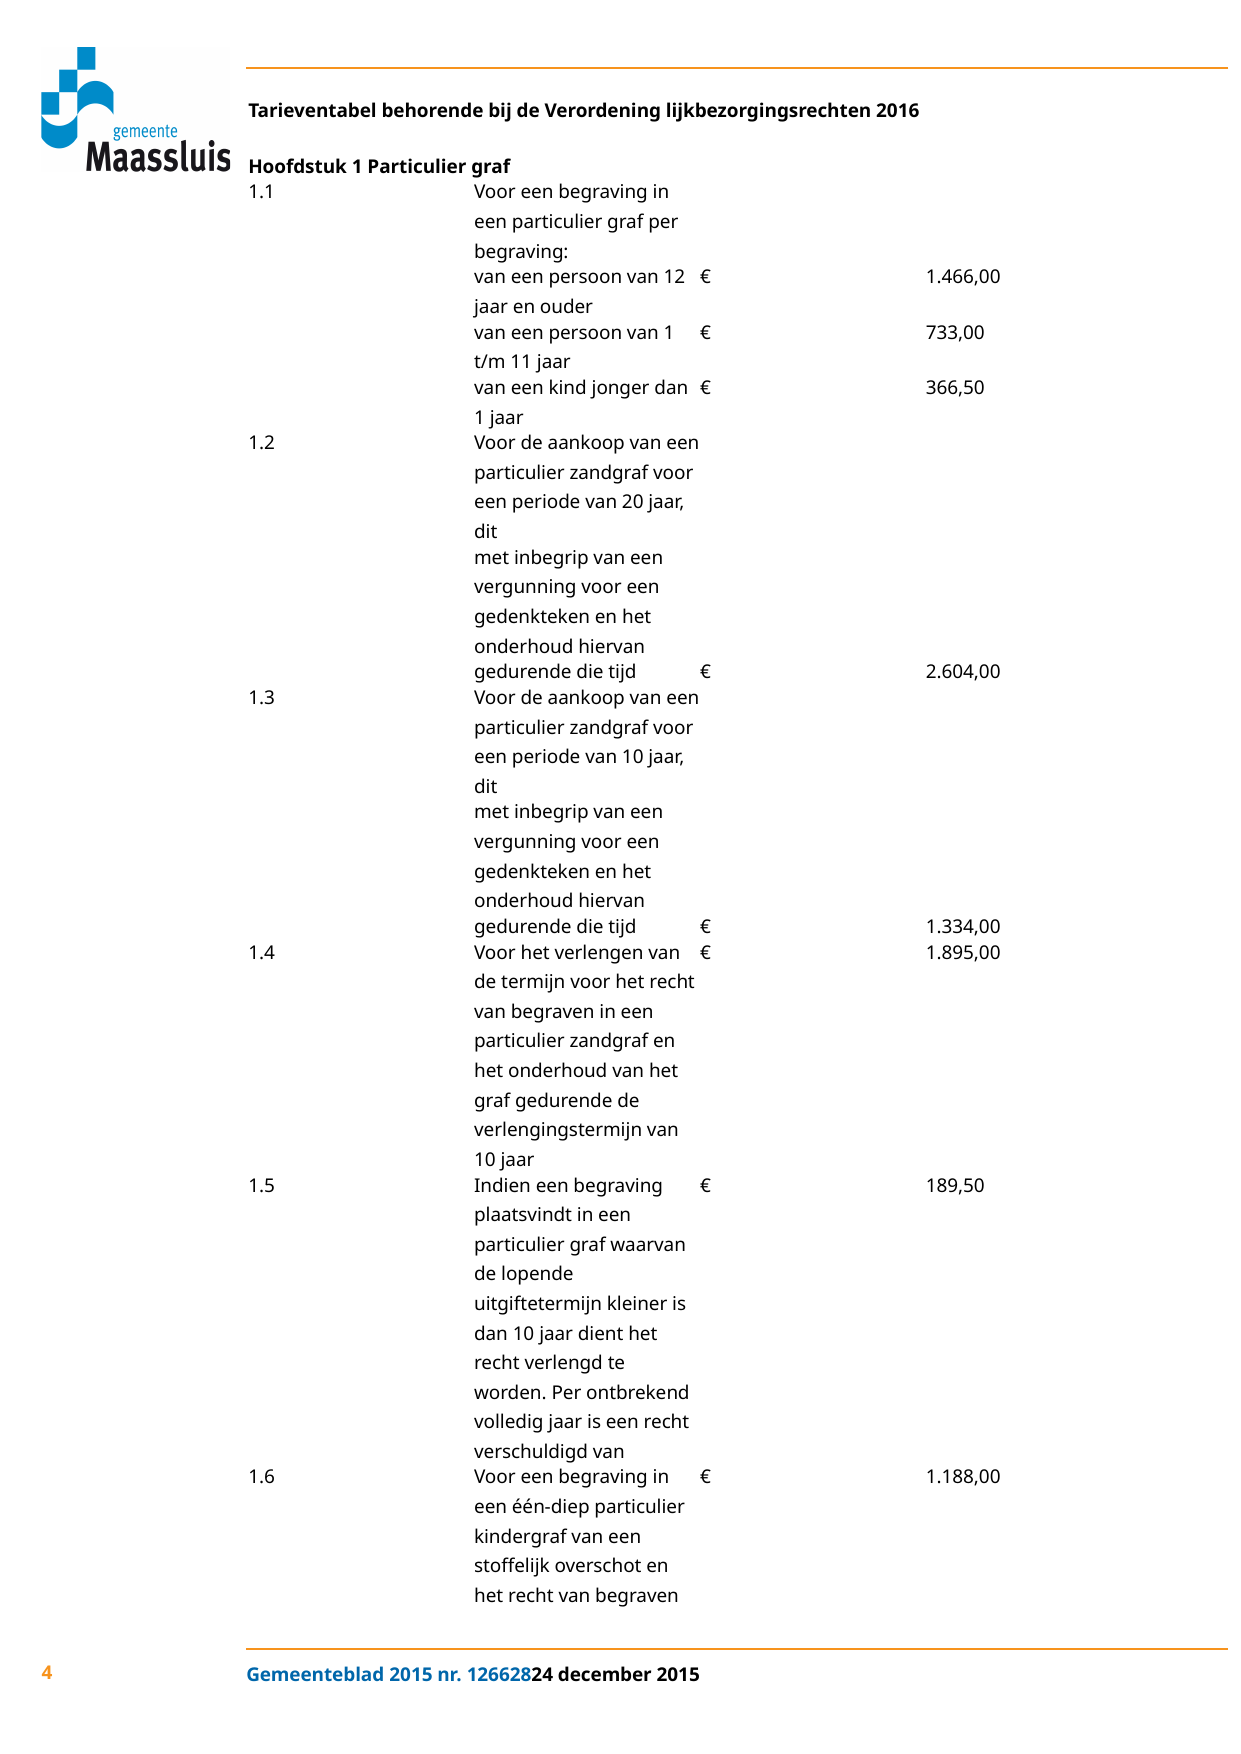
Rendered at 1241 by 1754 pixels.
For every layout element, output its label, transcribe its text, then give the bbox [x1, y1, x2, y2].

table_cell 1.895,00 [926, 939, 1152, 1172]
table_cell 1.5 [248, 1172, 474, 1464]
table_cell [700, 684, 926, 799]
table_cell Voor de aankoop van een particulier zandgraf voor een periode van 10 jaar, dit [474, 684, 700, 799]
table_cell [248, 544, 474, 658]
table_cell 1.1 [248, 179, 474, 264]
table_cell [700, 544, 926, 658]
table_cell van een kind jonger dan 1 jaar [474, 374, 700, 429]
table_cell [248, 319, 474, 374]
table_cell [926, 799, 1152, 913]
table_cell [700, 179, 926, 264]
table_header Hoofdstuk 1 Particulier graf [248, 153, 700, 179]
table_cell € [700, 1172, 926, 1464]
table_cell € [700, 659, 926, 684]
table_cell [248, 913, 474, 939]
table_cell [926, 430, 1152, 544]
text Tarieventabel behorende bij de Verordening lijkbezorgingsrechten 2016 [248, 95, 1152, 123]
table_cell [926, 544, 1152, 658]
table_cell Voor de aankoop van een particulier zandgraf voor een periode van 20 jaar, dit [474, 430, 700, 544]
table_cell 1.4 [248, 939, 474, 1172]
table_cell 1.2 [248, 430, 474, 544]
table_cell € [700, 939, 926, 1172]
table_cell 1.334,00 [926, 913, 1152, 939]
table_cell Voor een begraving in een één-diep particulier kindergraf van een stoffelijk overschot en het recht van begraven [474, 1464, 700, 1608]
table_cell 1.3 [248, 684, 474, 799]
table_cell [926, 179, 1152, 264]
table_cell Voor een begraving in een particulier graf per begraving: [474, 179, 700, 264]
picture [41, 47, 231, 172]
table_cell [248, 659, 474, 684]
table_cell van een persoon van 1 t/m 11 jaar [474, 319, 700, 374]
table_cell € [700, 264, 926, 319]
table_cell met inbegrip van een vergunning voor een gedenkteken en het onderhoud hiervan [474, 544, 700, 658]
picture [41, 47, 77, 92]
table_cell 1.466,00 [926, 264, 1152, 319]
table_cell gedurende die tijd [474, 659, 700, 684]
table_cell 2.604,00 [926, 659, 1152, 684]
table_cell [248, 799, 474, 913]
table_cell € [700, 1464, 926, 1608]
table_cell [248, 374, 474, 429]
table_header [700, 153, 926, 179]
table_cell [926, 684, 1152, 799]
table_cell € [700, 374, 926, 429]
table_cell € [700, 319, 926, 374]
table_cell Voor het verlengen van de termijn voor het recht van begraven in een particulier zandgraf en het onderhoud van het graf gedurende de verlengingstermijn van 10 jaar [474, 939, 700, 1172]
table_cell 189,50 [926, 1172, 1152, 1464]
table_cell [700, 430, 926, 544]
table_cell [248, 264, 474, 319]
table_cell van een persoon van 12 jaar en ouder [474, 264, 700, 319]
table_cell 366,50 [926, 374, 1152, 429]
table_cell 1.6 [248, 1464, 474, 1608]
table_cell [700, 799, 926, 913]
table_cell 1.188,00 [926, 1464, 1152, 1608]
table_cell met inbegrip van een vergunning voor een gedenkteken en het onderhoud hiervan [474, 799, 700, 913]
table_cell Indien een begraving plaatsvindt in een particulier graf waarvan de lopende uitgiftetermijn kleiner is dan 10 jaar dient het recht verlengd te worden. Per ontbrekend volledig jaar is een recht verschuldigd van [474, 1172, 700, 1464]
table_cell 733,00 [926, 319, 1152, 374]
table_cell € [700, 913, 926, 939]
table_cell gedurende die tijd [474, 913, 700, 939]
